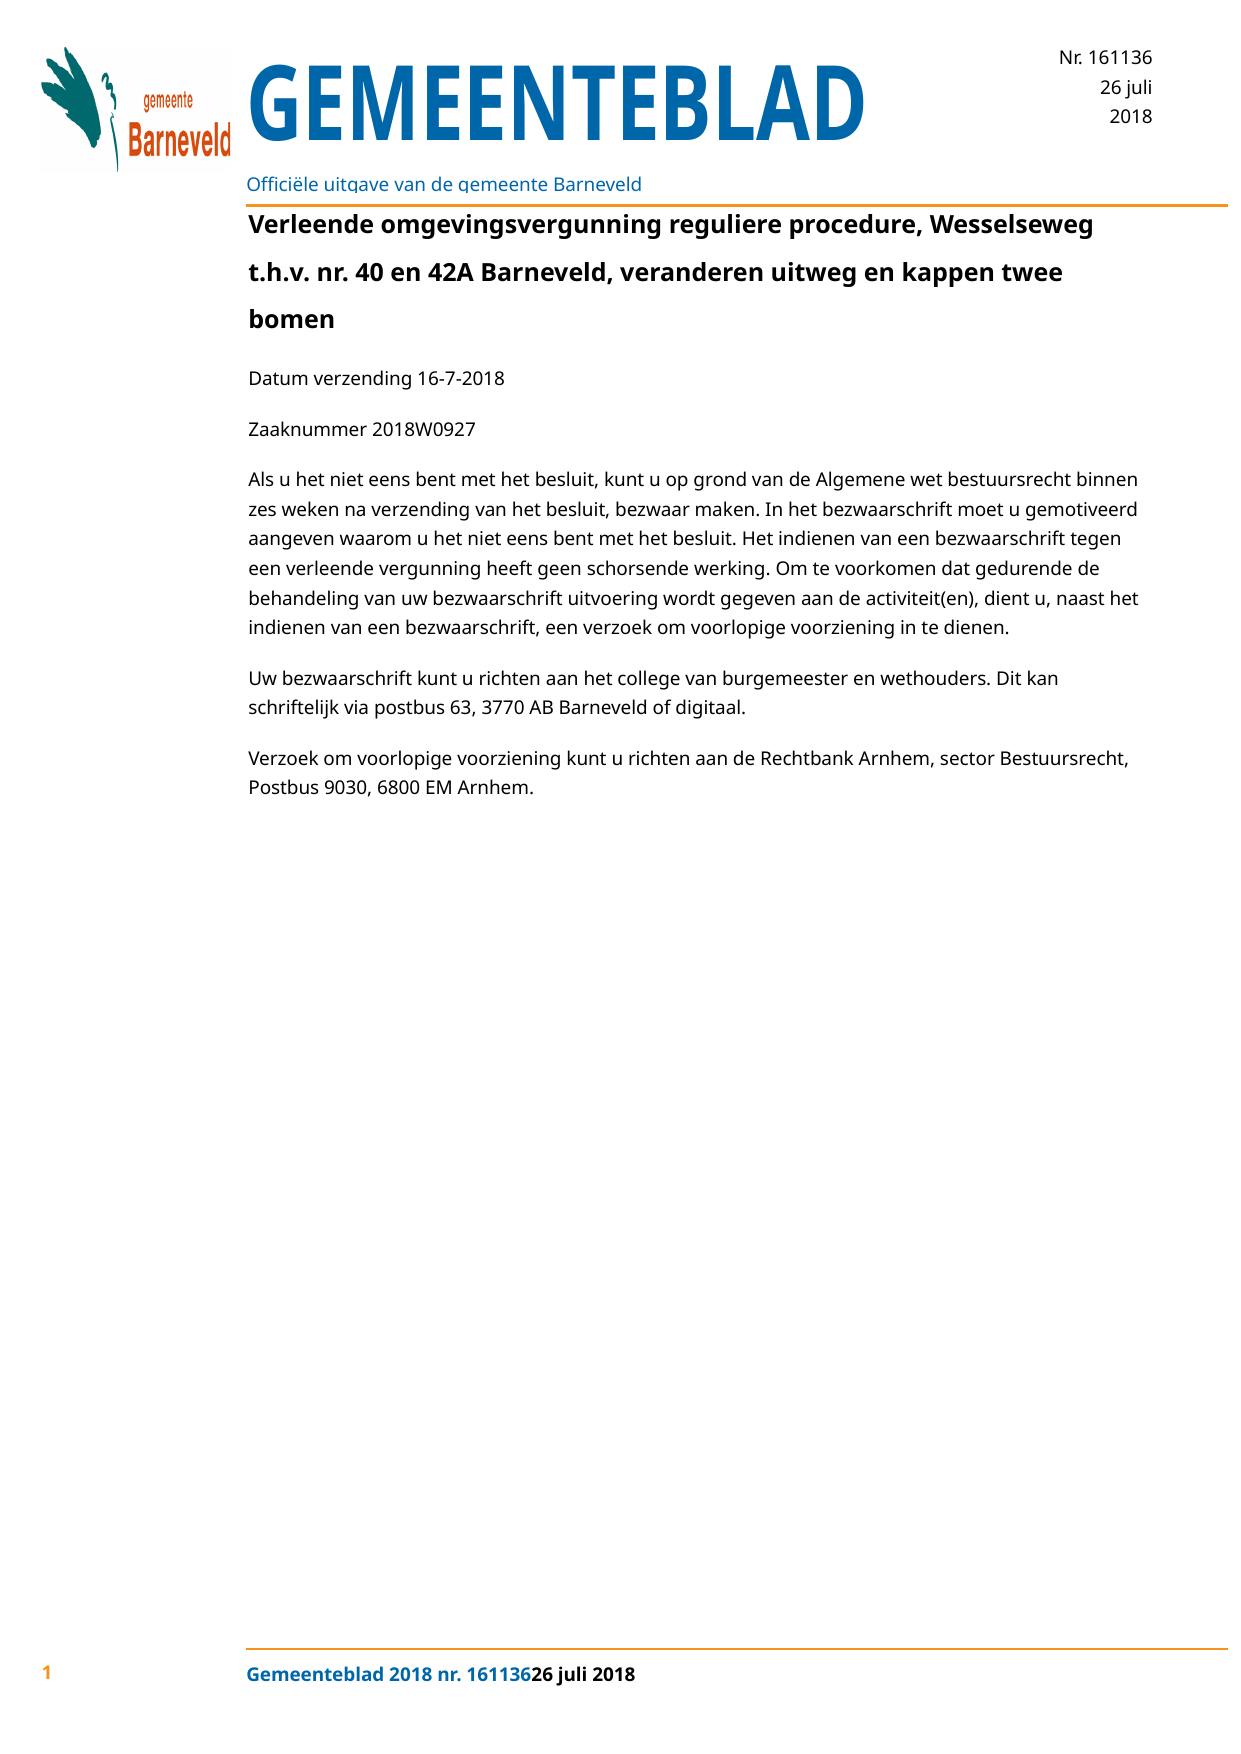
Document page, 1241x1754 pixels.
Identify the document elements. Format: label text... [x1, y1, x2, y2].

text Zaaknummer 2018W0927 [248, 416, 1152, 442]
text Verleende omgevingsvergunning reguliere procedure, Wesselseweg t.h.v. nr. 40 en 42A Barneveld, veranderen uitweg en kappen twee bomen [248, 207, 1152, 336]
picture [41, 47, 231, 172]
text Verzoek om voorlopige voorziening kunt u richten aan de Rechtbank Arnhem, sector Bestuursrecht, Postbus 9030, 6800 EM Arnhem. [248, 745, 1152, 800]
text Uw bezwaarschrift kunt u richten aan het college van burgemeester en wethouders. Dit kan schriftelijk via postbus 63, 3770 AB Barneveld of digitaal. [248, 665, 1152, 720]
text Datum verzending 16-7-2018 [248, 366, 1152, 391]
text Als u het niet eens bent met het besluit, kunt u op grond van de Algemene wet bestuursrecht binnen zes weken na verzending van het besluit, bezwaar maken. In het bezwaarschrift moet u gemotiveerd aangeven waarom u het niet eens bent met het besluit. Het indienen van een bezwaarschrift tegen een verleende vergunning heeft geen schorsende werking. Om te voorkomen dat gedurende de behandeling van uw bezwaarschrift uitvoering wordt gegeven aan de activiteit(en), dient u, naast het indienen van een bezwaarschrift, een verzoek om voorlopige voorziening in te dienen. [248, 466, 1152, 640]
